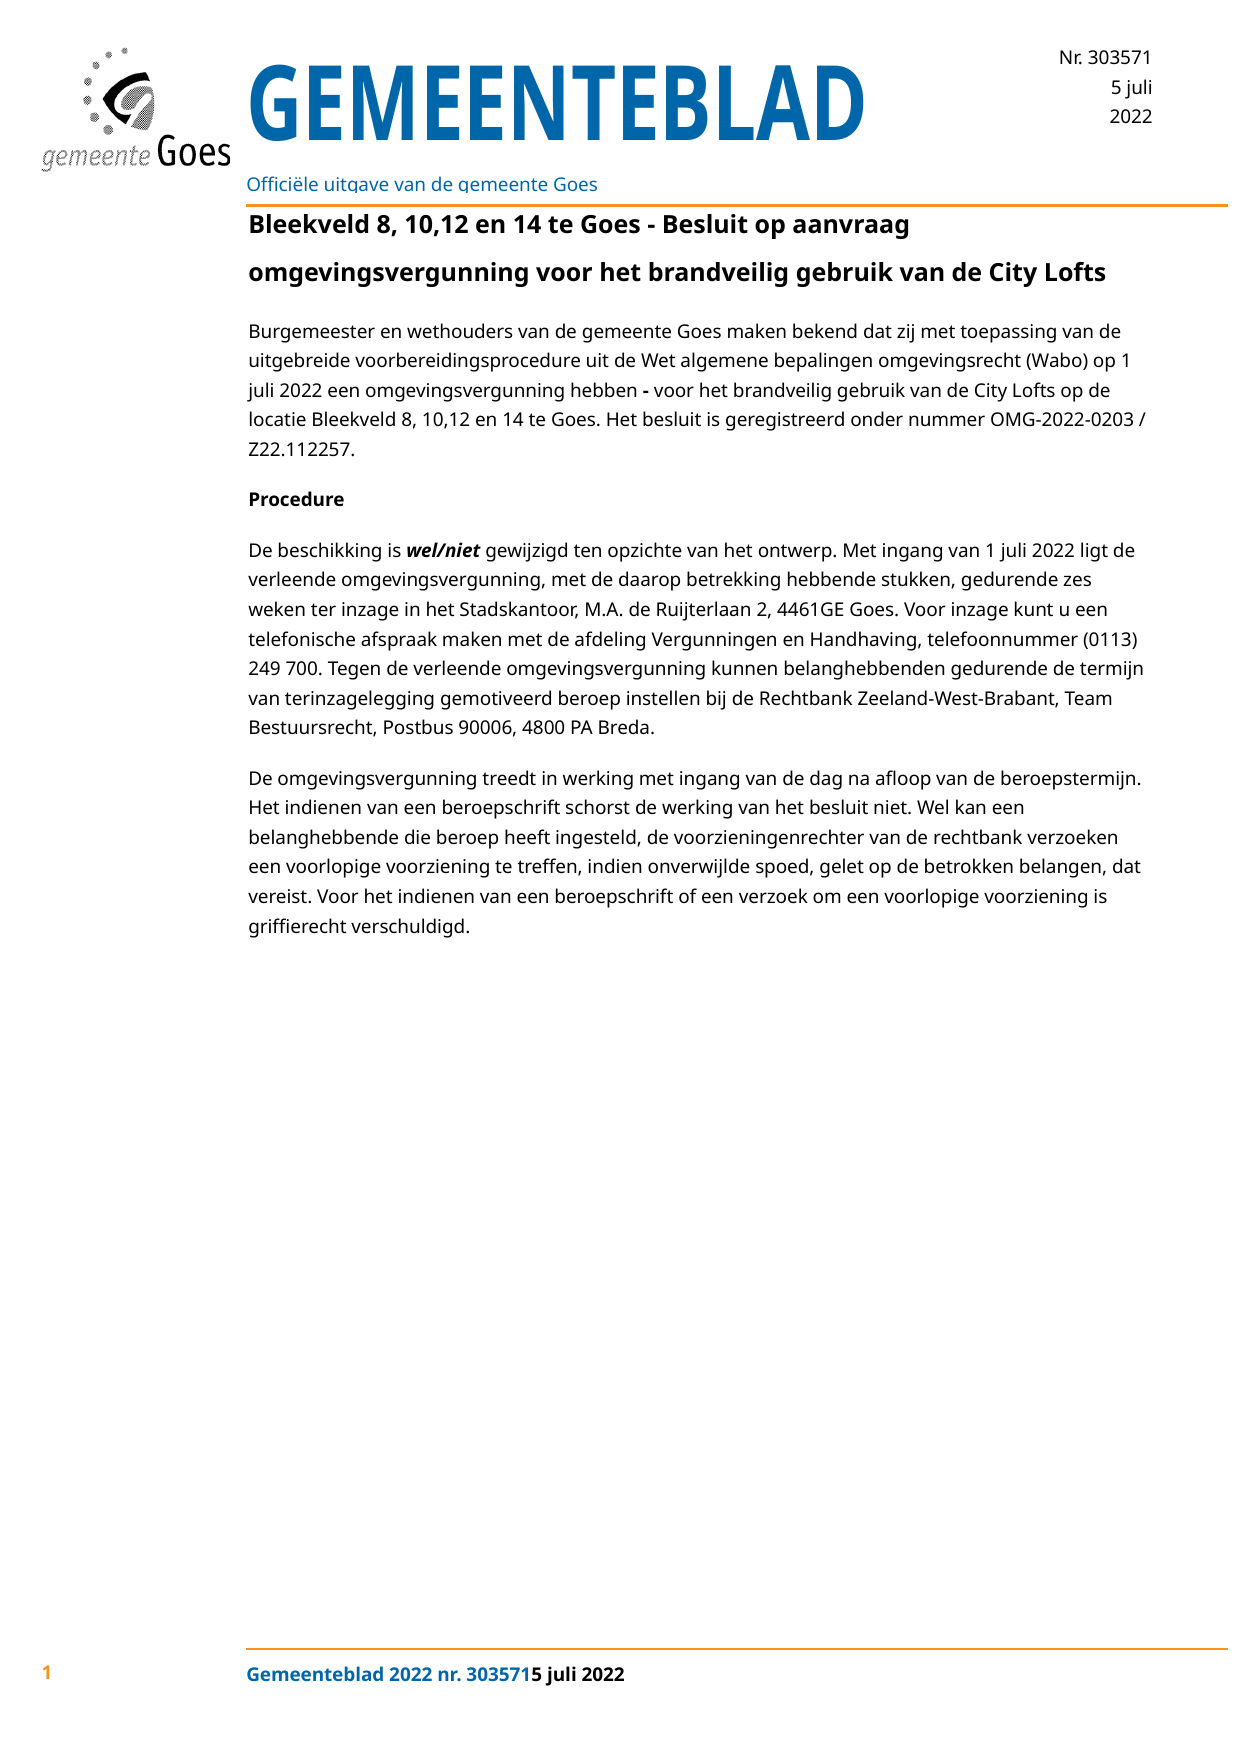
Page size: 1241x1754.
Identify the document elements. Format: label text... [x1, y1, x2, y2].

text De beschikking is wel/niet gewijzigd ten opzichte van het ontwerp. Met ingang van 1 juli 2022 ligt de verleende omgevingsvergunning, met de daarop betrekking hebbende stukken, gedurende zes weken ter inzage in het Stadskantoor, M.A. de Ruijterlaan 2, 4461GE Goes. Voor inzage kunt u een telefonische afspraak maken met de afdeling Vergunningen en Handhaving, telefoonnummer (0113) 249 700. Tegen de verleende omgevingsvergunning kunnen belanghebbenden gedurende de termijn van terinzagelegging gemotiveerd beroep instellen bij de Rechtbank Zeeland-West-Brabant, Team Bestuursrecht, Postbus 90006, 4800 PA Breda. [248, 537, 1152, 740]
picture [41, 47, 231, 172]
text De omgevingsvergunning treedt in werking met ingang van de dag na afloop van de beroepstermijn. Het indienen van een beroepschrift schorst de werking van het besluit niet. Wel kan een belanghebbende die beroep heeft ingesteld, de voorzieningenrechter van de rechtbank verzoeken een voorlopige voorziening te treffen, indien onverwijlde spoed, gelet op de betrokken belangen, dat vereist. Voor het indienen van een beroepschrift of een verzoek om een voorlopige voorziening is griffierecht verschuldigd. [248, 765, 1152, 939]
text Procedure [248, 487, 1152, 512]
text Bleekveld 8, 10,12 en 14 te Goes - Besluit op aanvraag omgevingsvergunning voor het brandveilig gebruik van de City Lofts [248, 207, 1152, 288]
text Burgemeester en wethouders van de gemeente Goes maken bekend dat zij met toepassing van de uitgebreide voorbereidingsprocedure uit de Wet algemene bepalingen omgevingsrecht (Wabo) op 1 juli 2022 een omgevingsvergunning hebben - voor het brandveilig gebruik van de City Lofts op de locatie Bleekveld 8, 10,12 en 14 te Goes. Het besluit is geregistreerd onder nummer OMG-2022-0203 / Z22.112257. [248, 318, 1152, 462]
